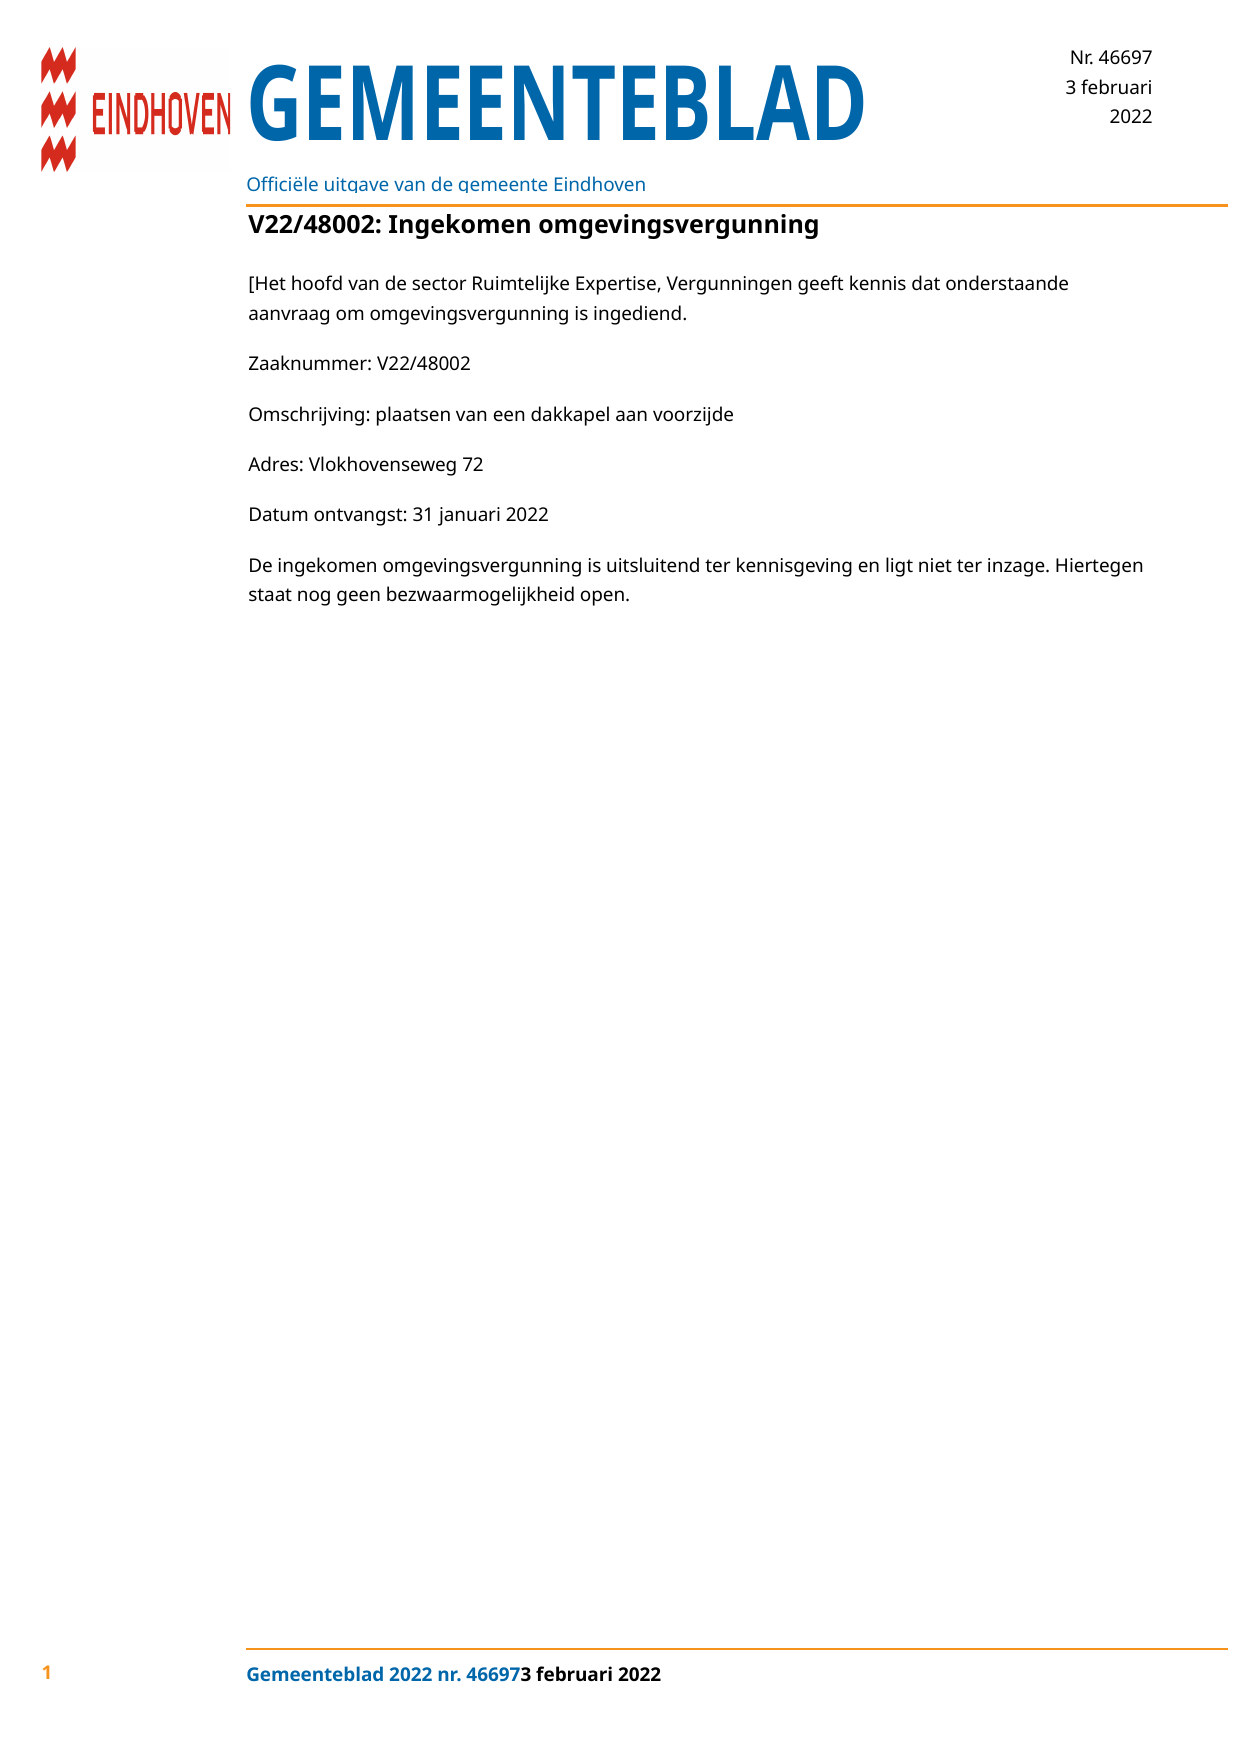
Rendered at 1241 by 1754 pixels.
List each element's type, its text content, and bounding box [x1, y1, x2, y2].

text Adres: Vlokhovenseweg 72 [248, 451, 1152, 477]
text Omschrijving: plaatsen van een dakkapel aan voorzijde [248, 401, 1152, 426]
text Datum ontvangst: 31 januari 2022 [248, 502, 1152, 527]
picture [41, 47, 231, 172]
text Zaaknummer: V22/48002 [248, 350, 1152, 376]
text V22/48002: Ingekomen omgevingsvergunning [248, 207, 1152, 241]
text De ingekomen omgevingsvergunning is uitsluitend ter kennisgeving en ligt niet ter inzage. Hiertegen staat nog geen bezwaarmogelijkheid open. [248, 552, 1152, 607]
text [Het hoofd van de sector Ruimtelijke Expertise, Vergunningen geeft kennis dat onderstaande aanvraag om omgevingsvergunning is ingediend. [248, 270, 1152, 326]
